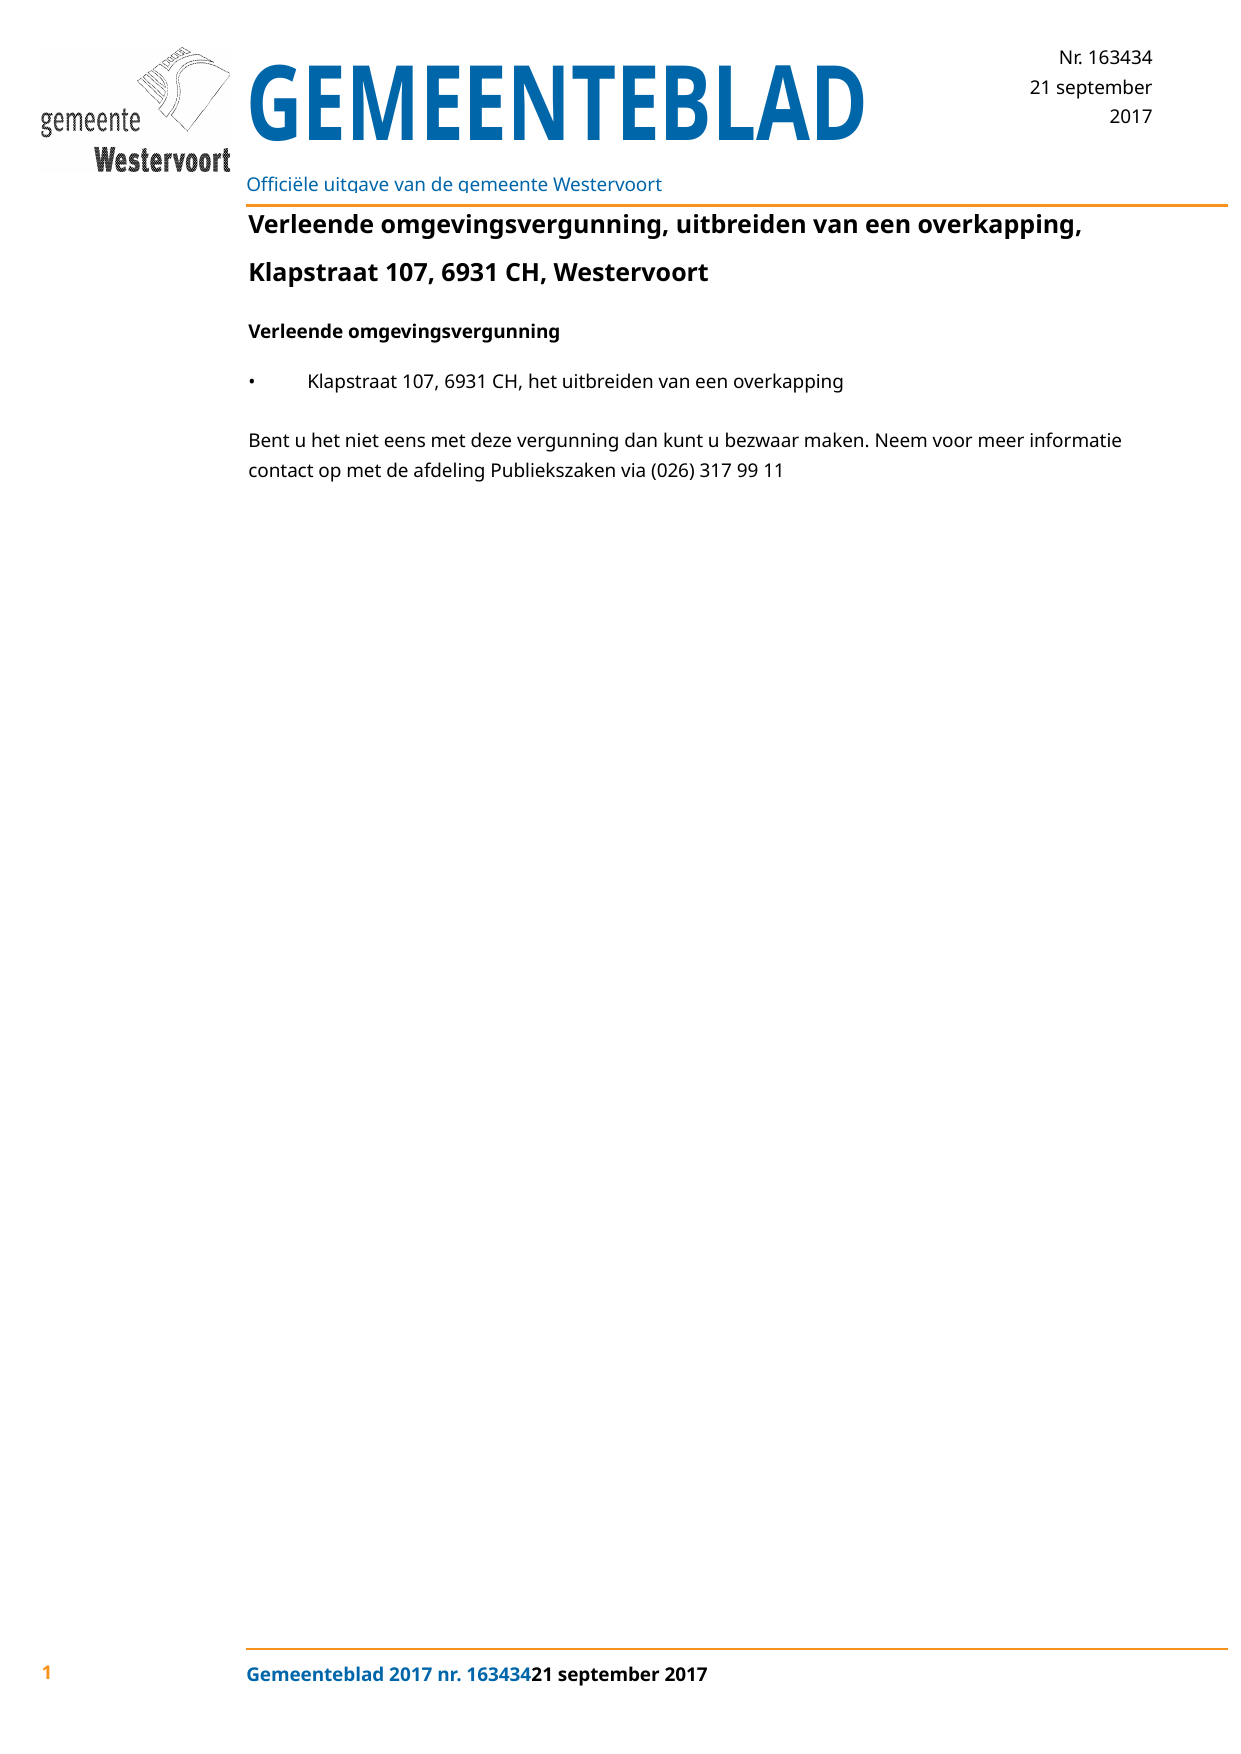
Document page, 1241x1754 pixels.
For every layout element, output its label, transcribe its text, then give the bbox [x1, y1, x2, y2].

text Bent u het niet eens met deze vergunning dan kunt u bezwaar maken. Neem voor meer informatie contact op met de afdeling Publiekszaken via (026) 317 99 11 [248, 427, 1152, 483]
list Klapstraat 107, 6931 CH, het uitbreiden van een overkapping [248, 368, 1152, 394]
text Verleende omgevingsvergunning, uitbreiden van een overkapping, Klapstraat 107, 6931 CH, Westervoort [248, 207, 1152, 288]
picture [41, 47, 231, 172]
text Verleende omgevingsvergunning [248, 318, 1152, 344]
